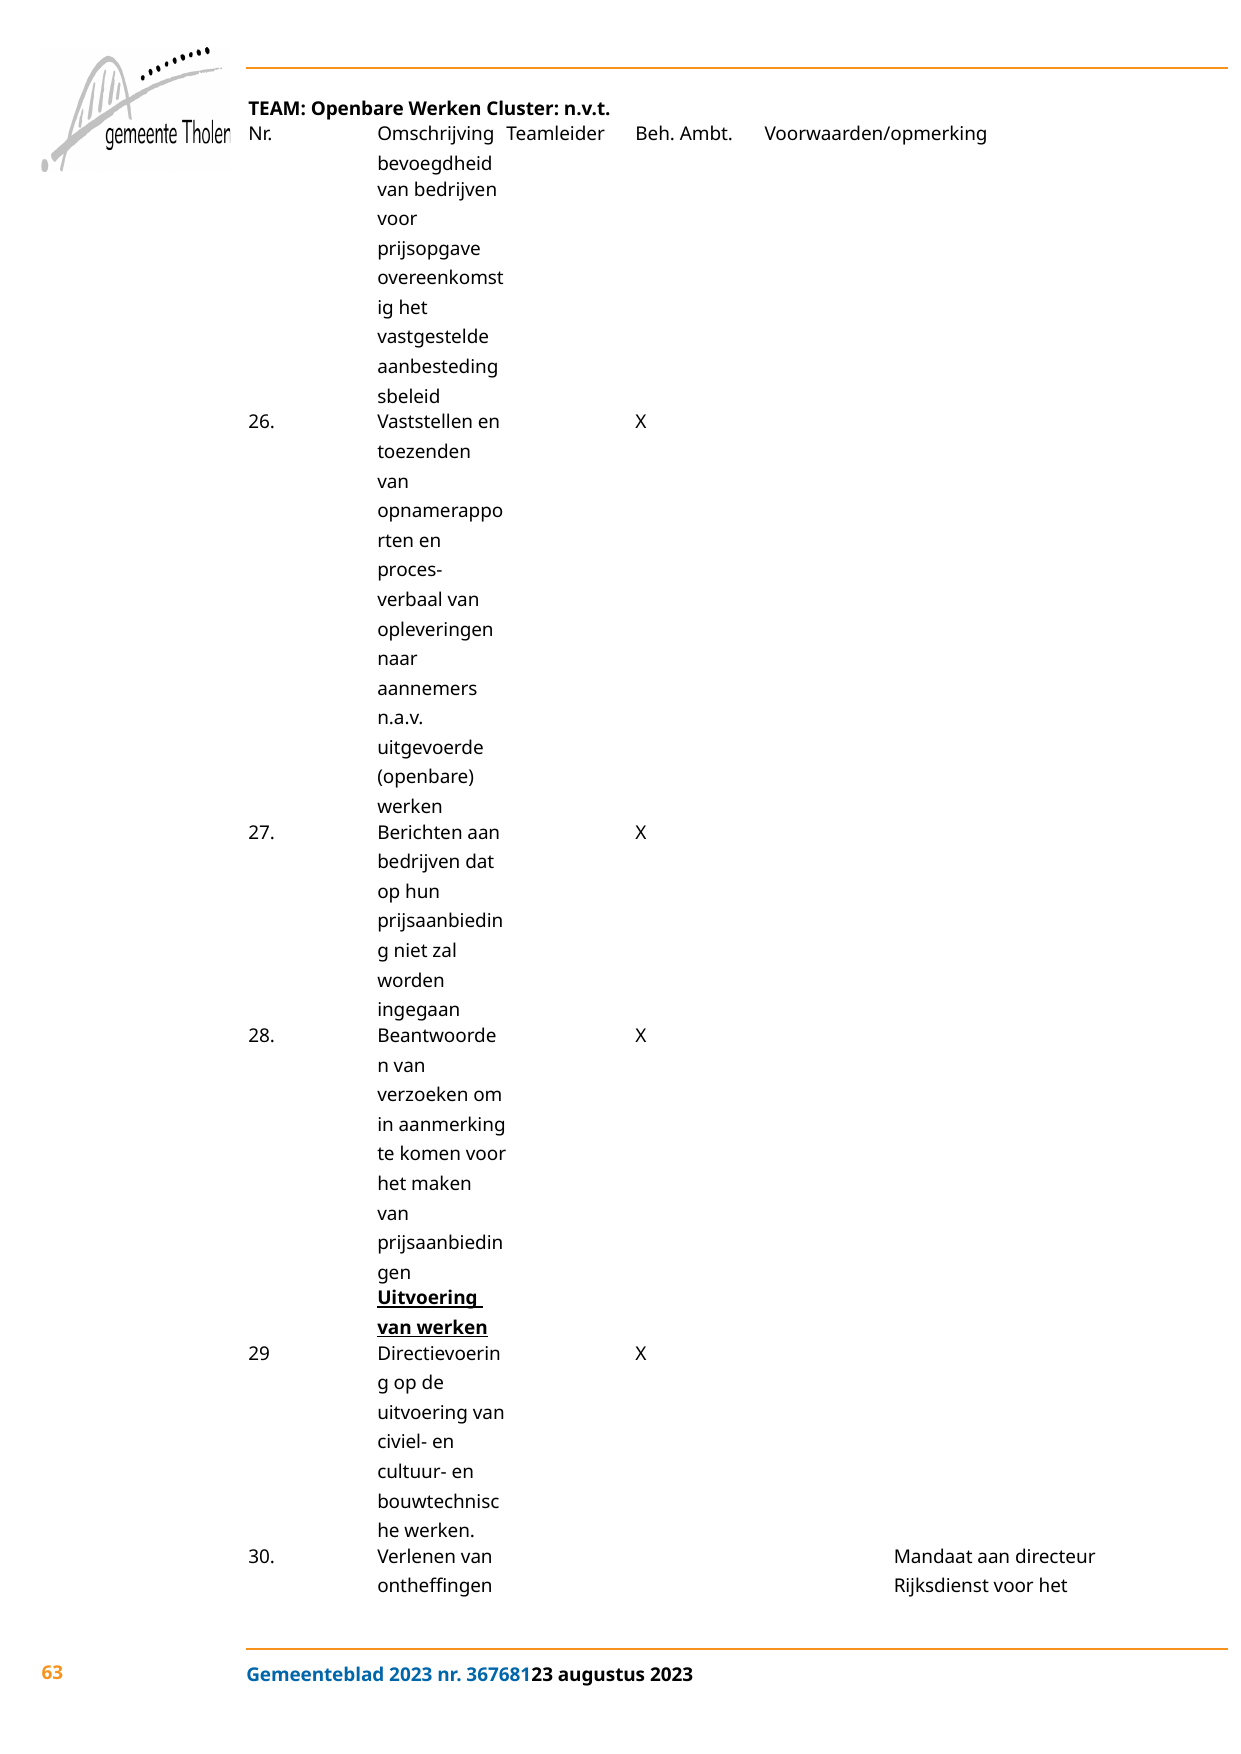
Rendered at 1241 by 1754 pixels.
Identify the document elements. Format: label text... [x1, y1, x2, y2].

table_cell [894, 819, 1152, 1022]
table_cell Verlenen van ontheffingen [377, 1543, 506, 1598]
table_cell [506, 1285, 635, 1340]
table_cell [506, 1543, 635, 1598]
picture [41, 47, 231, 172]
table_cell [635, 1543, 893, 1598]
table_cell Uitvoering van werken [377, 1285, 506, 1340]
table_cell [248, 409, 377, 819]
table_header TEAM: Openbare Werken Cluster: n.v.t. [248, 95, 1022, 121]
table_cell [248, 1340, 377, 1543]
table_cell [894, 409, 1152, 819]
table_cell Nr. [248, 121, 377, 176]
table_cell [894, 1285, 1152, 1340]
table_cell X [635, 409, 893, 819]
table_header [1023, 95, 1152, 121]
table_cell [248, 819, 377, 1022]
table_cell [506, 819, 635, 1022]
table_cell Beh. Ambt. [635, 121, 764, 176]
table_cell Teamleider [506, 121, 635, 176]
table_cell Mandaat aan directeur Rijksdienst voor het [894, 1543, 1152, 1598]
table_cell Voorwaarden/opmerking [764, 121, 1152, 176]
table_cell [894, 1022, 1152, 1284]
table_cell Vaststellen en toezenden van opnamerapporten en proces-verbaal van opleveringen naar aannemers n.a.v. uitgevoerde (openbare) werken [377, 409, 506, 819]
table_cell [506, 1022, 635, 1284]
table_cell [894, 176, 1152, 409]
table_cell [894, 1340, 1152, 1543]
table_cell [248, 1022, 377, 1284]
table_cell [635, 1285, 893, 1340]
table_cell van bedrijven voor prijsopgave overeenkomstig het vastgestelde aanbestedingsbeleid [377, 176, 506, 409]
table_cell X [635, 819, 893, 1022]
table_cell X [635, 1022, 893, 1284]
table_cell [506, 409, 635, 819]
table_cell Directievoering op de uitvoering van civiel- en cultuur- en bouwtechnische werken. [377, 1340, 506, 1543]
table_cell [635, 176, 893, 409]
table_cell Omschrijving bevoegdheid [377, 121, 506, 176]
table_cell [506, 1340, 635, 1543]
table_cell [248, 1285, 377, 1340]
table_cell [248, 176, 377, 409]
table_cell X [635, 1340, 893, 1543]
table_cell Beantwoorden van verzoeken om in aanmerking te komen voor het maken van prijsaanbiedingen [377, 1022, 506, 1284]
table_cell [506, 176, 635, 409]
table_cell Berichten aan bedrijven dat op hun prijsaanbieding niet zal worden ingegaan [377, 819, 506, 1022]
table_cell [248, 1543, 377, 1598]
